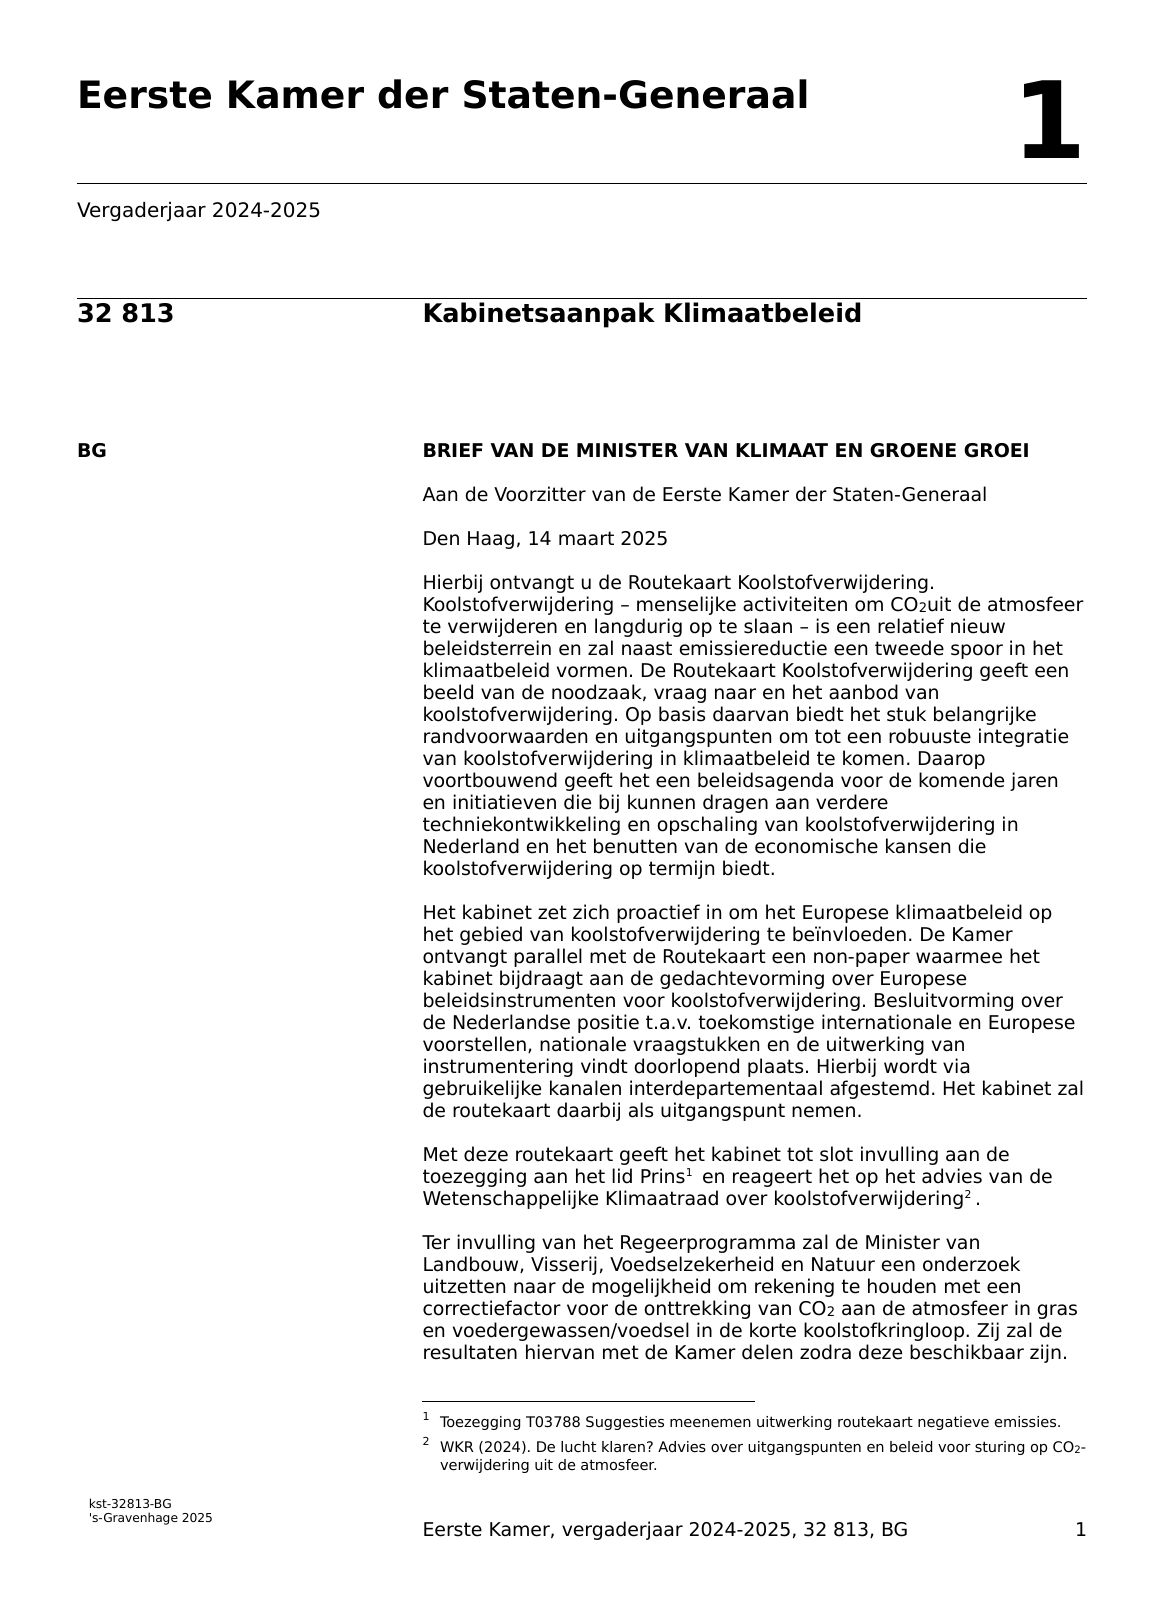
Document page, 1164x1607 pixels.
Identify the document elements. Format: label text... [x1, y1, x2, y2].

text WKR (2024). De lucht klaren? Advies over uitgangspunten en beleid voor sturing op CO2-verwijdering uit de atmosfeer. [422, 1435, 1087, 1474]
subtitle BG BRIEF VAN DE MINISTER VAN KLIMAAT EN GROENE GROEI [77, 440, 1087, 462]
text kst-32813-BG [88, 1497, 323, 1511]
text Den Haag, 14 maart 2025 [422, 528, 1087, 550]
table_header 1 [886, 59, 1087, 183]
text Ter invulling van het Regeerprogramma zal de Minister van Landbouw, Visserij, Voedselzekerheid en Natuur een onderzoek uitzetten naar de mogelijkheid om rekening te houden met een correctiefactor voor de onttrekking van CO2 aan de atmosfeer in gras en voedergewassen/voedsel in de korte koolstofkringloop. Zij zal de resultaten hiervan met de Kamer delen zodra deze beschikbaar zijn. [422, 1232, 1087, 1364]
text 's-Gravenhage 2025 [88, 1511, 323, 1525]
text Het kabinet zet zich proactief in om het Europese klimaatbeleid op het gebied van koolstofverwijdering te beïnvloeden. De Kamer ontvangt parallel met de Routekaart een non-paper waarmee het kabinet bijdraagt aan de gedachtevorming over Europese beleidsinstrumenten voor koolstofverwijdering. Besluitvorming over de Nederlandse positie t.a.v. toekomstige internationale en Europese voorstellen, nationale vraagstukken en de uitwerking van instrumentering vindt doorlopend plaats. Hierbij wordt via gebruikelijke kanalen interdepartementaal afgestemd. Het kabinet zal de routekaart daarbij als uitgangspunt nemen. [422, 902, 1087, 1122]
text Hierbij ontvangt u de Routekaart Koolstofverwijdering. Koolstofverwijdering – menselijke activiteiten om CO2uit de atmosfeer te verwijderen en langdurig op te slaan – is een relatief nieuw beleidsterrein en zal naast emissiereductie een tweede spoor in het klimaatbeleid vormen. De Routekaart Koolstofverwijdering geeft een beeld van de noodzaak, vraag naar en het aanbod van koolstofverwijdering. Op basis daarvan biedt het stuk belangrijke randvoorwaarden en uitgangspunten om tot een robuuste integratie van koolstofverwijdering in klimaatbeleid te komen. Daarop voortbouwend geeft het een beleidsagenda voor de komende jaren en initiatieven die bij kunnen dragen aan verdere techniekontwikkeling en opschaling van koolstofverwijdering in Nederland en het benutten van de economische kansen die koolstofverwijdering op termijn biedt. [422, 572, 1087, 880]
table_cell Vergaderjaar 2024-2025 [77, 184, 1087, 298]
table_header Eerste Kamer der Staten-Generaal [77, 59, 886, 183]
subtitle 32 813 Kabinetsaanpak Klimaatbeleid [77, 299, 1087, 329]
text Toezegging T03788 Suggesties meenemen uitwerking routekaart negatieve emissies. [422, 1410, 1087, 1432]
text Met deze routekaart geeft het kabinet tot slot invulling aan de toezegging aan het lid Prins en reageert het op het advies van de Wetenschappelijke Klimaatraad over koolstofverwijdering. [422, 1144, 1087, 1210]
text Aan de Voorzitter van de Eerste Kamer der Staten-Generaal [422, 484, 1087, 506]
